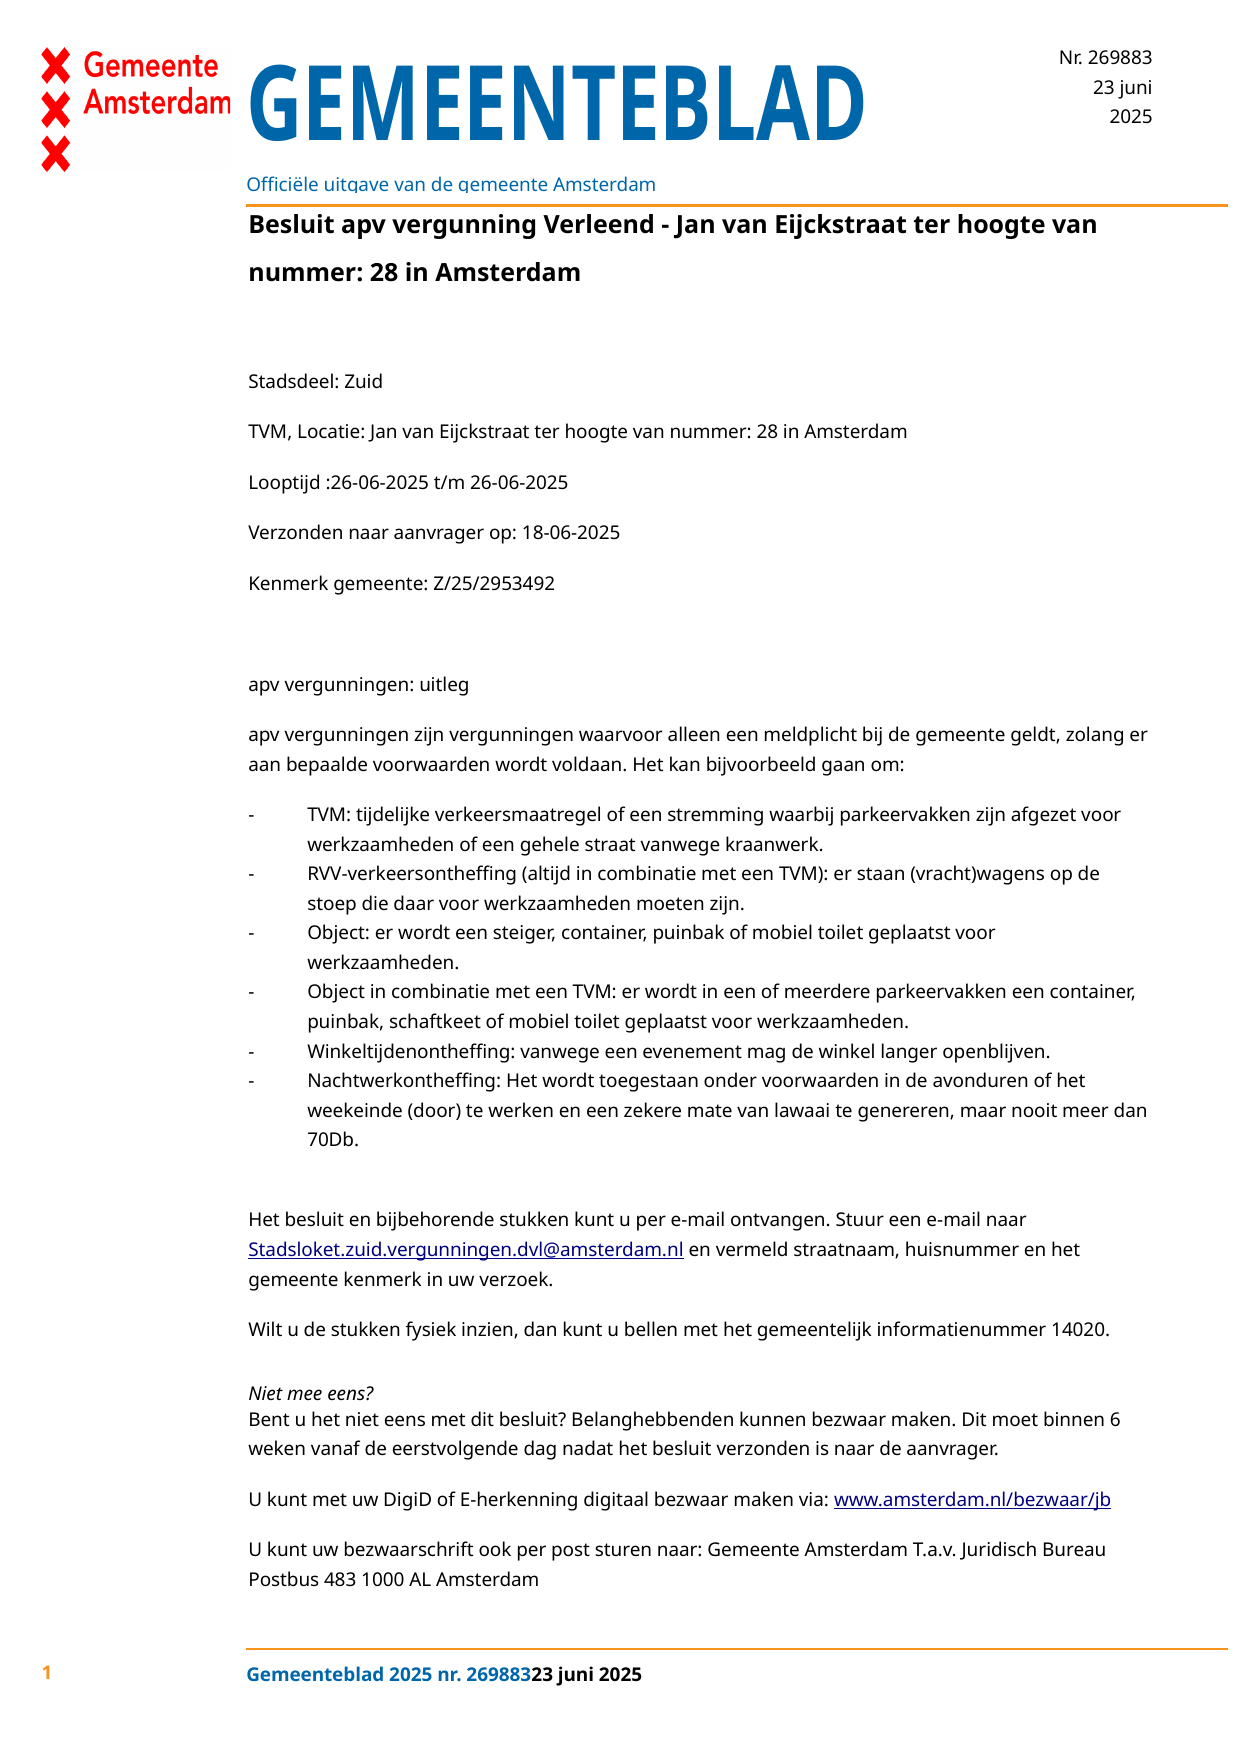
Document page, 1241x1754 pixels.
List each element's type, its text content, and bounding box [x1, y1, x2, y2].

text Looptijd :26-06-2025 t/m 26-06-2025 [248, 469, 1152, 495]
text apv vergunningen zijn vergunningen waarvoor alleen een meldplicht bij de gemeente geldt, zolang er aan bepaalde voorwaarden wordt voldaan. Het kan bijvoorbeeld gaan om: [248, 721, 1152, 777]
text Kenmerk gemeente: Z/25/2953492 [248, 570, 1152, 596]
text Stadsdeel: Zuid [248, 368, 1152, 394]
text Wilt u de stukken fysiek inzien, dan kunt u bellen met het gemeentelijk informatienummer 14020. [248, 1316, 1152, 1342]
list Nachtwerkontheffing: Het wordt toegestaan onder voorwaarden in de avonduren of het weekeinde (door) te werken en een zekere mate van lawaai te genereren, maar nooit meer dan 70Db. [248, 1067, 1152, 1152]
text Verzonden naar aanvrager op: 18-06-2025 [248, 519, 1152, 545]
text Bent u het niet eens met dit besluit? Belanghebbenden kunnen bezwaar maken. Dit moet binnen 6 weken vanaf de eerstvolgende dag nadat het besluit verzonden is naar de aanvrager. [248, 1406, 1152, 1461]
list Object: er wordt een steiger, container, puinbak of mobiel toilet geplaatst voor werkzaamheden. [248, 919, 1152, 975]
text U kunt uw bezwaarschrift ook per post sturen naar: Gemeente Amsterdam T.a.v. Juridisch Bureau Postbus 483 1000 AL Amsterdam [248, 1536, 1152, 1592]
text U kunt met uw DigiD of E-herkenning digitaal bezwaar maken via: www.amsterdam.nl/bezwaar/jb [248, 1486, 1152, 1512]
text Besluit apv vergunning Verleend - Jan van Eijckstraat ter hoogte van nummer: 28 in Amsterdam [248, 207, 1152, 288]
picture [41, 47, 231, 172]
list Object in combinatie met een TVM: er wordt in een of meerdere parkeervakken een container, puinbak, schaftkeet of mobiel toilet geplaatst voor werkzaamheden. [248, 979, 1152, 1034]
text Het besluit en bijbehorende stukken kunt u per e-mail ontvangen. Stuur een e-mail naar Stadsloket.zuid.vergunningen.dvl@amsterdam.nl en vermeld straatnaam, huisnummer en het gemeente kenmerk in uw verzoek. [248, 1207, 1152, 1292]
text Niet mee eens? [248, 1380, 1152, 1406]
list RVV-verkeersontheffing (altijd in combinatie met een TVM): er staan (vracht)wagens op de stoep die daar voor werkzaamheden moeten zijn. [248, 860, 1152, 916]
text TVM, Locatie: Jan van Eijckstraat ter hoogte van nummer: 28 in Amsterdam [248, 419, 1152, 444]
list Winkeltijdenontheffing: vanwege een evenement mag de winkel langer openblijven. [248, 1038, 1152, 1064]
list TVM: tijdelijke verkeersmaatregel of een stremming waarbij parkeervakken zijn afgezet voor werkzaamheden of een gehele straat vanwege kraanwerk. [248, 801, 1152, 857]
text apv vergunningen: uitleg [248, 671, 1152, 697]
